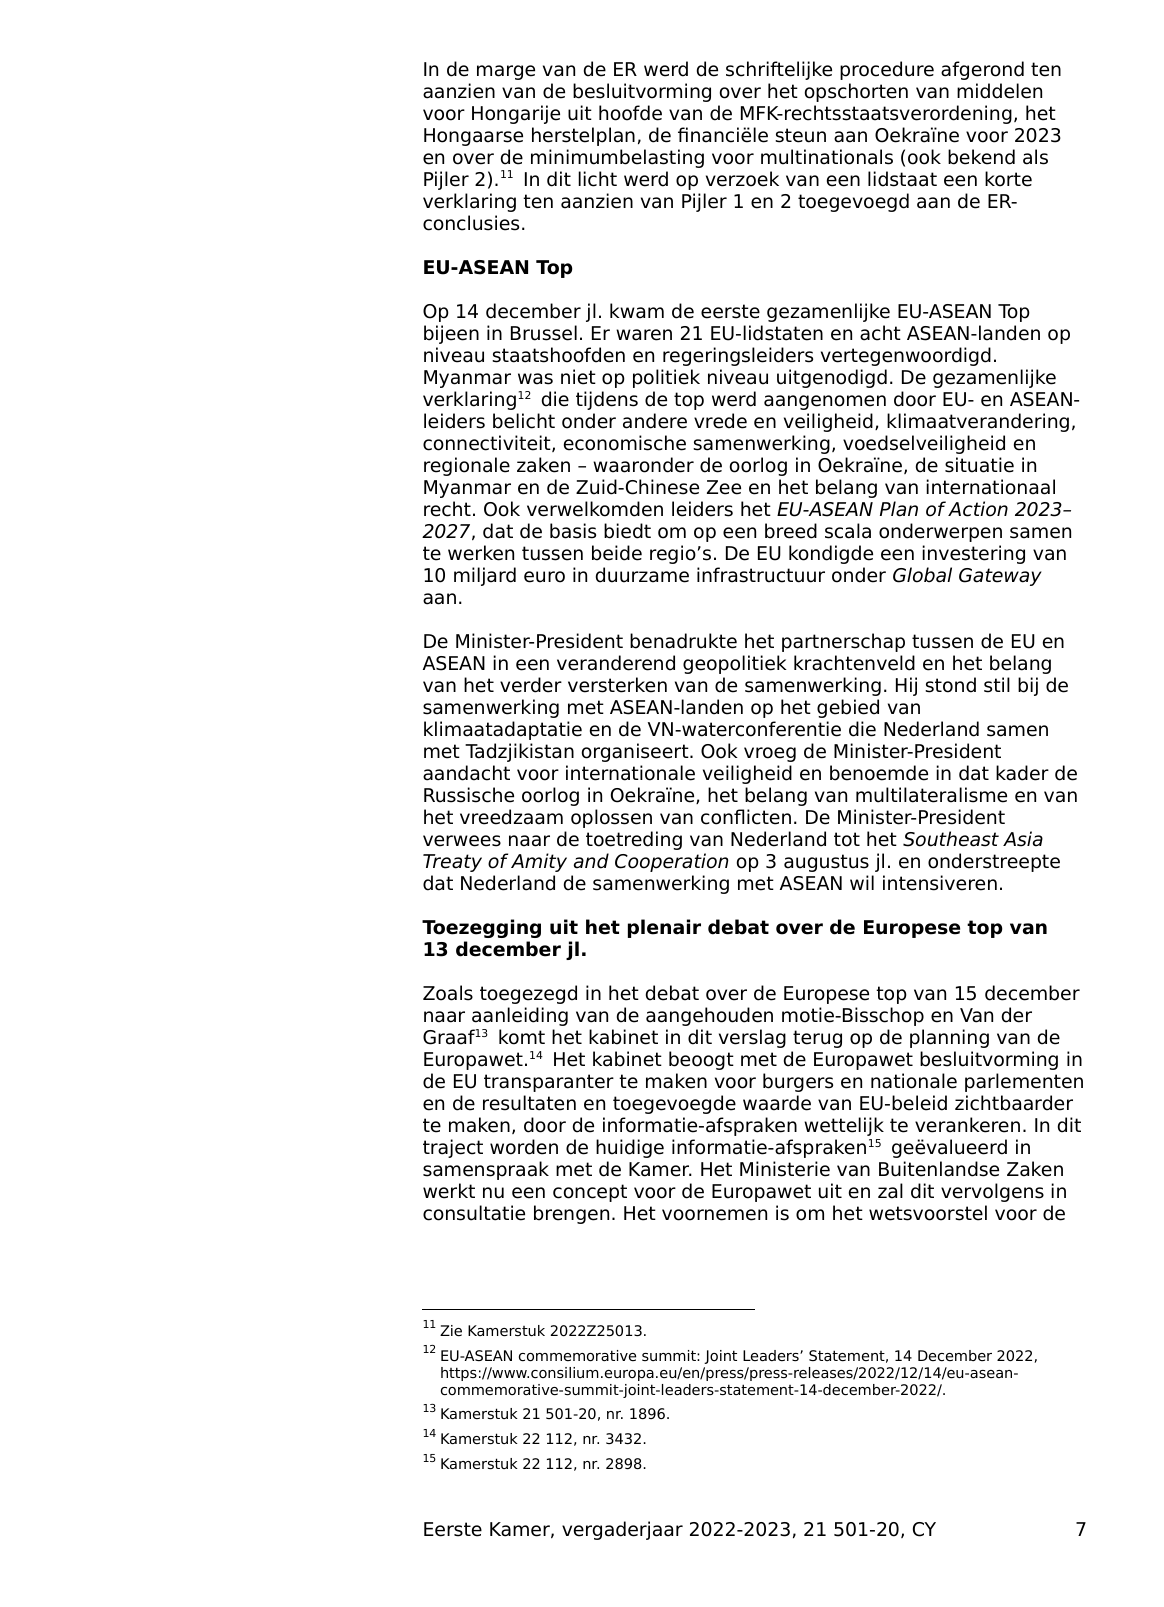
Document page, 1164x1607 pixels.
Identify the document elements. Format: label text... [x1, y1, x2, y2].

text Kamerstuk 22 112, nr. 2898. [422, 1452, 1087, 1474]
text Zie Kamerstuk 2022Z25013. [422, 1318, 1087, 1341]
text In de marge van de ER werd de schriftelijke procedure afgerond ten aanzien van de besluitvorming over het opschorten van middelen voor Hongarije uit hoofde van de MFK-rechtsstaatsverordening, het Hongaarse herstelplan, de financiële steun aan Oekraïne voor 2023 en over de minimumbelasting voor multinationals (ook bekend als Pijler 2). In dit licht werd op verzoek van een lidstaat een korte verklaring ten aanzien van Pijler 1 en 2 toegevoegd aan de ER-conclusies. [422, 59, 1087, 235]
subtitle Toezegging uit het plenair debat over de Europese top van 13 december jl. [422, 917, 1087, 961]
subtitle EU-ASEAN Top [422, 257, 1087, 279]
text Op 14 december jl. kwam de eerste gezamenlijke EU-ASEAN Top bijeen in Brussel. Er waren 21 EU-lidstaten en acht ASEAN-landen op niveau staatshoofden en regeringsleiders vertegenwoordigd. Myanmar was niet op politiek niveau uitgenodigd. De gezamenlijke verklaring die tijdens de top werd aangenomen door EU- en ASEAN-leiders belicht onder andere vrede en veiligheid, klimaatverandering, connectiviteit, economische samenwerking, voedselveiligheid en regionale zaken – waaronder de oorlog in Oekraïne, de situatie in Myanmar en de Zuid-Chinese Zee en het belang van internationaal recht. Ook verwelkomden leiders het EU-ASEAN Plan of Action 2023–2027, dat de basis biedt om op een breed scala onderwerpen samen te werken tussen beide regio’s. De EU kondigde een investering van 10 miljard euro in duurzame infrastructuur onder Global Gateway aan. [422, 301, 1087, 609]
text Kamerstuk 21 501-20, nr. 1896. [422, 1402, 1087, 1424]
text Kamerstuk 22 112, nr. 3432. [422, 1427, 1087, 1449]
text De Minister-President benadrukte het partnerschap tussen de EU en ASEAN in een veranderend geopolitiek krachtenveld en het belang van het verder versterken van de samenwerking. Hij stond stil bij de samenwerking met ASEAN-landen op het gebied van klimaatadaptatie en de VN-waterconferentie die Nederland samen met Tadzjikistan organiseert. Ook vroeg de Minister-President aandacht voor internationale veiligheid en benoemde in dat kader de Russische oorlog in Oekraïne, het belang van multilateralisme en van het vreedzaam oplossen van conflicten. De Minister-President verwees naar de toetreding van Nederland tot het Southeast Asia Treaty of Amity and Cooperation op 3 augustus jl. en onderstreepte dat Nederland de samenwerking met ASEAN wil intensiveren. [422, 631, 1087, 895]
text EU-ASEAN commemorative summit: Joint Leaders’ Statement, 14 December 2022, https://www.consilium.europa.eu/en/press/press-releases/2022/12/14/eu-asean-commemorative-summit-joint-leaders-statement-14-december-2022/. [422, 1343, 1087, 1399]
text Zoals toegezegd in het debat over de Europese top van 15 december naar aanleiding van de aangehouden motie-Bisschop en Van der Graaf komt het kabinet in dit verslag terug op de planning van de Europawet. Het kabinet beoogt met de Europawet besluitvorming in de EU transparanter te maken voor burgers en nationale parlementen en de resultaten en toegevoegde waarde van EU-beleid zichtbaarder te maken, door de informatie-afspraken wettelijk te verankeren. In dit traject worden de huidige informatie-afspraken geëvalueerd in samenspraak met de Kamer. Het Ministerie van Buitenlandse Zaken werkt nu een concept voor de Europawet uit en zal dit vervolgens in consultatie brengen. Het voornemen is om het wetsvoorstel voor de [422, 983, 1087, 1225]
